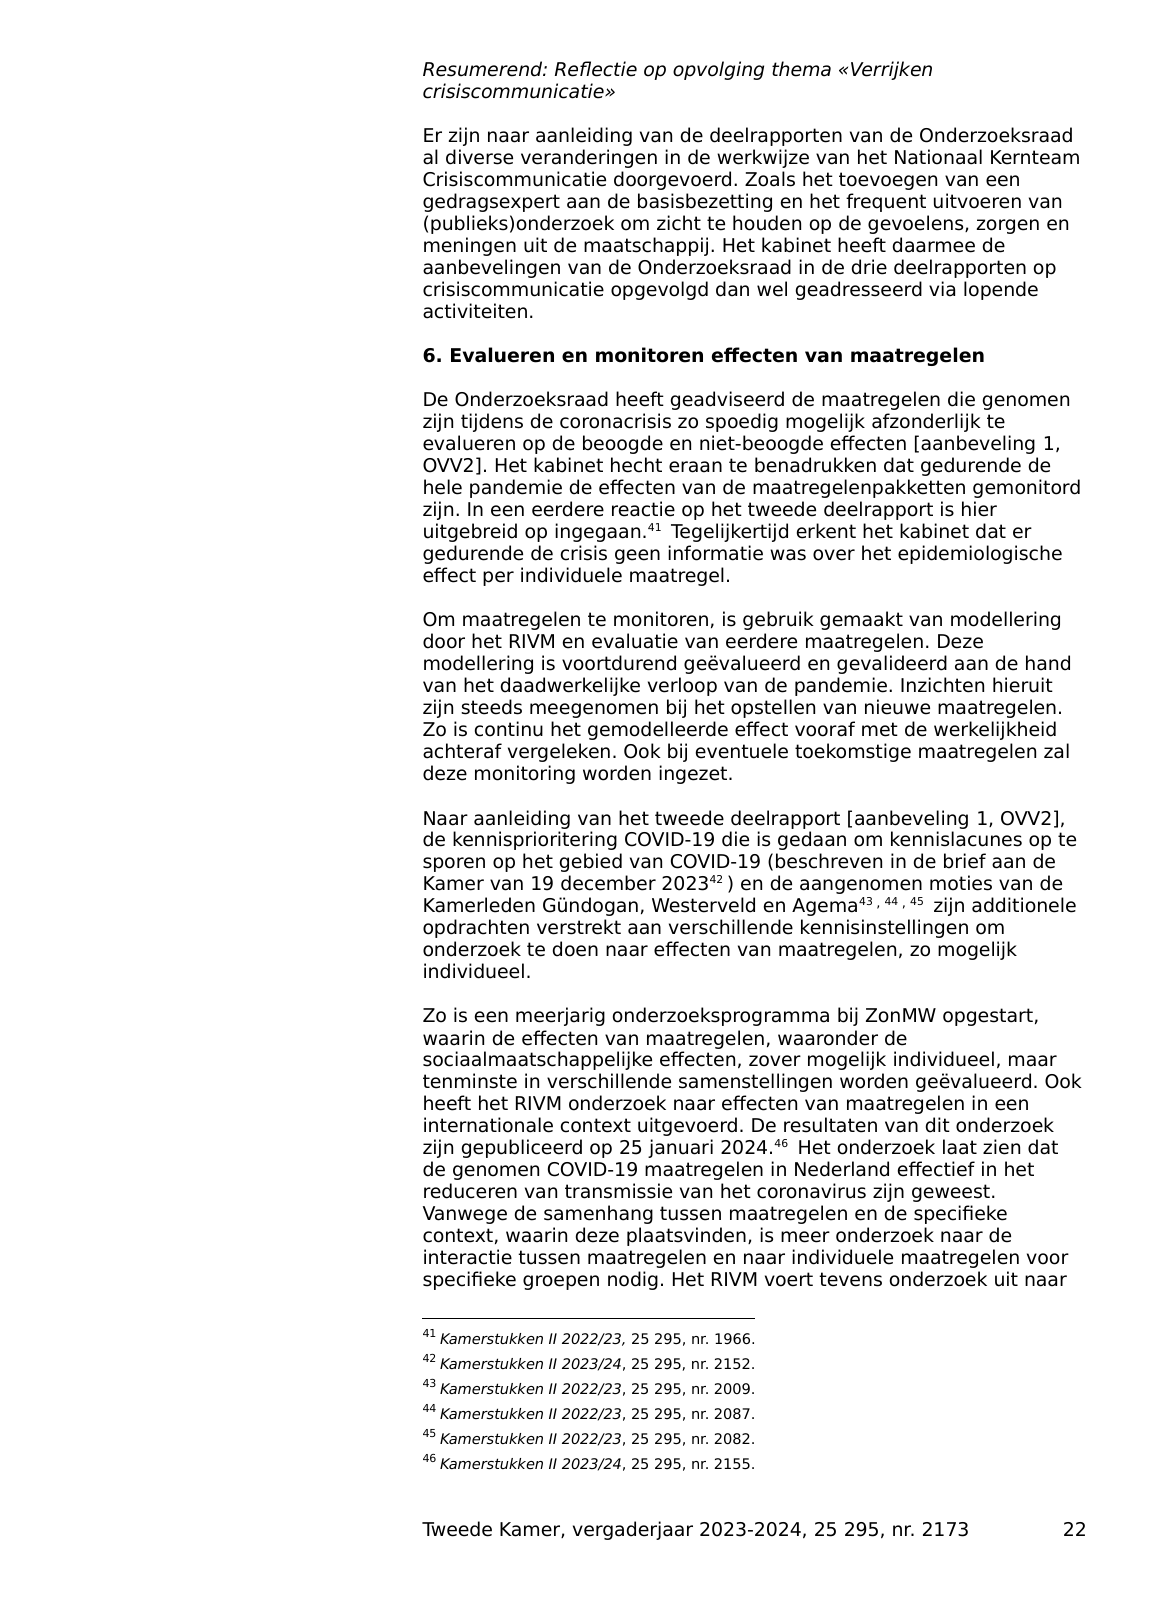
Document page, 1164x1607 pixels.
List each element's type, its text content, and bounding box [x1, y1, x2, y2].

text Kamerstukken II 2023/24, 25 295, nr. 2155. [422, 1452, 1087, 1474]
text Zo is een meerjarig onderzoeksprogramma bij ZonMW opgestart, waarin de effecten van maatregelen, waaronder de sociaalmaatschappelijke effecten, zover mogelijk individueel, maar tenminste in verschillende samenstellingen worden geëvalueerd. Ook heeft het RIVM onderzoek naar effecten van maatregelen in een internationale context uitgevoerd. De resultaten van dit onderzoek zijn gepubliceerd op 25 januari 2024. Het onderzoek laat zien dat de genomen COVID-19 maatregelen in Nederland effectief in het reduceren van transmissie van het coronavirus zijn geweest. Vanwege de samenhang tussen maatregelen en de specifieke context, waarin deze plaatsvinden, is meer onderzoek naar de interactie tussen maatregelen en naar individuele maatregelen voor specifieke groepen nodig. Het RIVM voert tevens onderzoek uit naar [422, 1005, 1087, 1291]
subtitle Resumerend: Reflectie op opvolging thema «Verrijken crisiscommunicatie» [422, 59, 1087, 103]
text Om maatregelen te monitoren, is gebruik gemaakt van modellering door het RIVM en evaluatie van eerdere maatregelen. Deze modellering is voortdurend geëvalueerd en gevalideerd aan de hand van het daadwerkelijke verloop van de pandemie. Inzichten hieruit zijn steeds meegenomen bij het opstellen van nieuwe maatregelen. Zo is continu het gemodelleerde effect vooraf met de werkelijkheid achteraf vergeleken. Ook bij eventuele toekomstige maatregelen zal deze monitoring worden ingezet. [422, 609, 1087, 785]
text Kamerstukken II 2022/23, 25 295, nr. 2009. [422, 1377, 1087, 1399]
text Kamerstukken II 2022/23, 25 295, nr. 2087. [422, 1402, 1087, 1424]
text Naar aanleiding van het tweede deelrapport [aanbeveling 1, OVV2], de kennisprioritering COVID-19 die is gedaan om kennislacunes op te sporen op het gebied van COVID-19 (beschreven in de brief aan de Kamer van 19 december 2023) en de aangenomen moties van de Kamerleden Gündogan, Westerveld en Agema, , zijn additionele opdrachten verstrekt aan verschillende kennisinstellingen om onderzoek te doen naar effecten van maatregelen, zo mogelijk individueel. [422, 807, 1087, 983]
text Kamerstukken II 2023/24, 25 295, nr. 2152. [422, 1352, 1087, 1374]
text De Onderzoeksraad heeft geadviseerd de maatregelen die genomen zijn tijdens de coronacrisis zo spoedig mogelijk afzonderlijk te evalueren op de beoogde en niet-beoogde effecten [aanbeveling 1, OVV2]. Het kabinet hecht eraan te benadrukken dat gedurende de hele pandemie de effecten van de maatregelenpakketten gemonitord zijn. In een eerdere reactie op het tweede deelrapport is hier uitgebreid op ingegaan. Tegelijkertijd erkent het kabinet dat er gedurende de crisis geen informatie was over het epidemiologische effect per individuele maatregel. [422, 389, 1087, 587]
text Kamerstukken II 2022/23, 25 295, nr. 1966. [422, 1327, 1087, 1349]
subtitle 6. Evalueren en monitoren effecten van maatregelen [422, 345, 1087, 367]
text Kamerstukken II 2022/23, 25 295, nr. 2082. [422, 1427, 1087, 1449]
text Er zijn naar aanleiding van de deelrapporten van de Onderzoeksraad al diverse veranderingen in de werkwijze van het Nationaal Kernteam Crisiscommunicatie doorgevoerd. Zoals het toevoegen van een gedragsexpert aan de basisbezetting en het frequent uitvoeren van (publieks)onderzoek om zicht te houden op de gevoelens, zorgen en meningen uit de maatschappij. Het kabinet heeft daarmee de aanbevelingen van de Onderzoeksraad in de drie deelrapporten op crisiscommunicatie opgevolgd dan wel geadresseerd via lopende activiteiten. [422, 125, 1087, 323]
